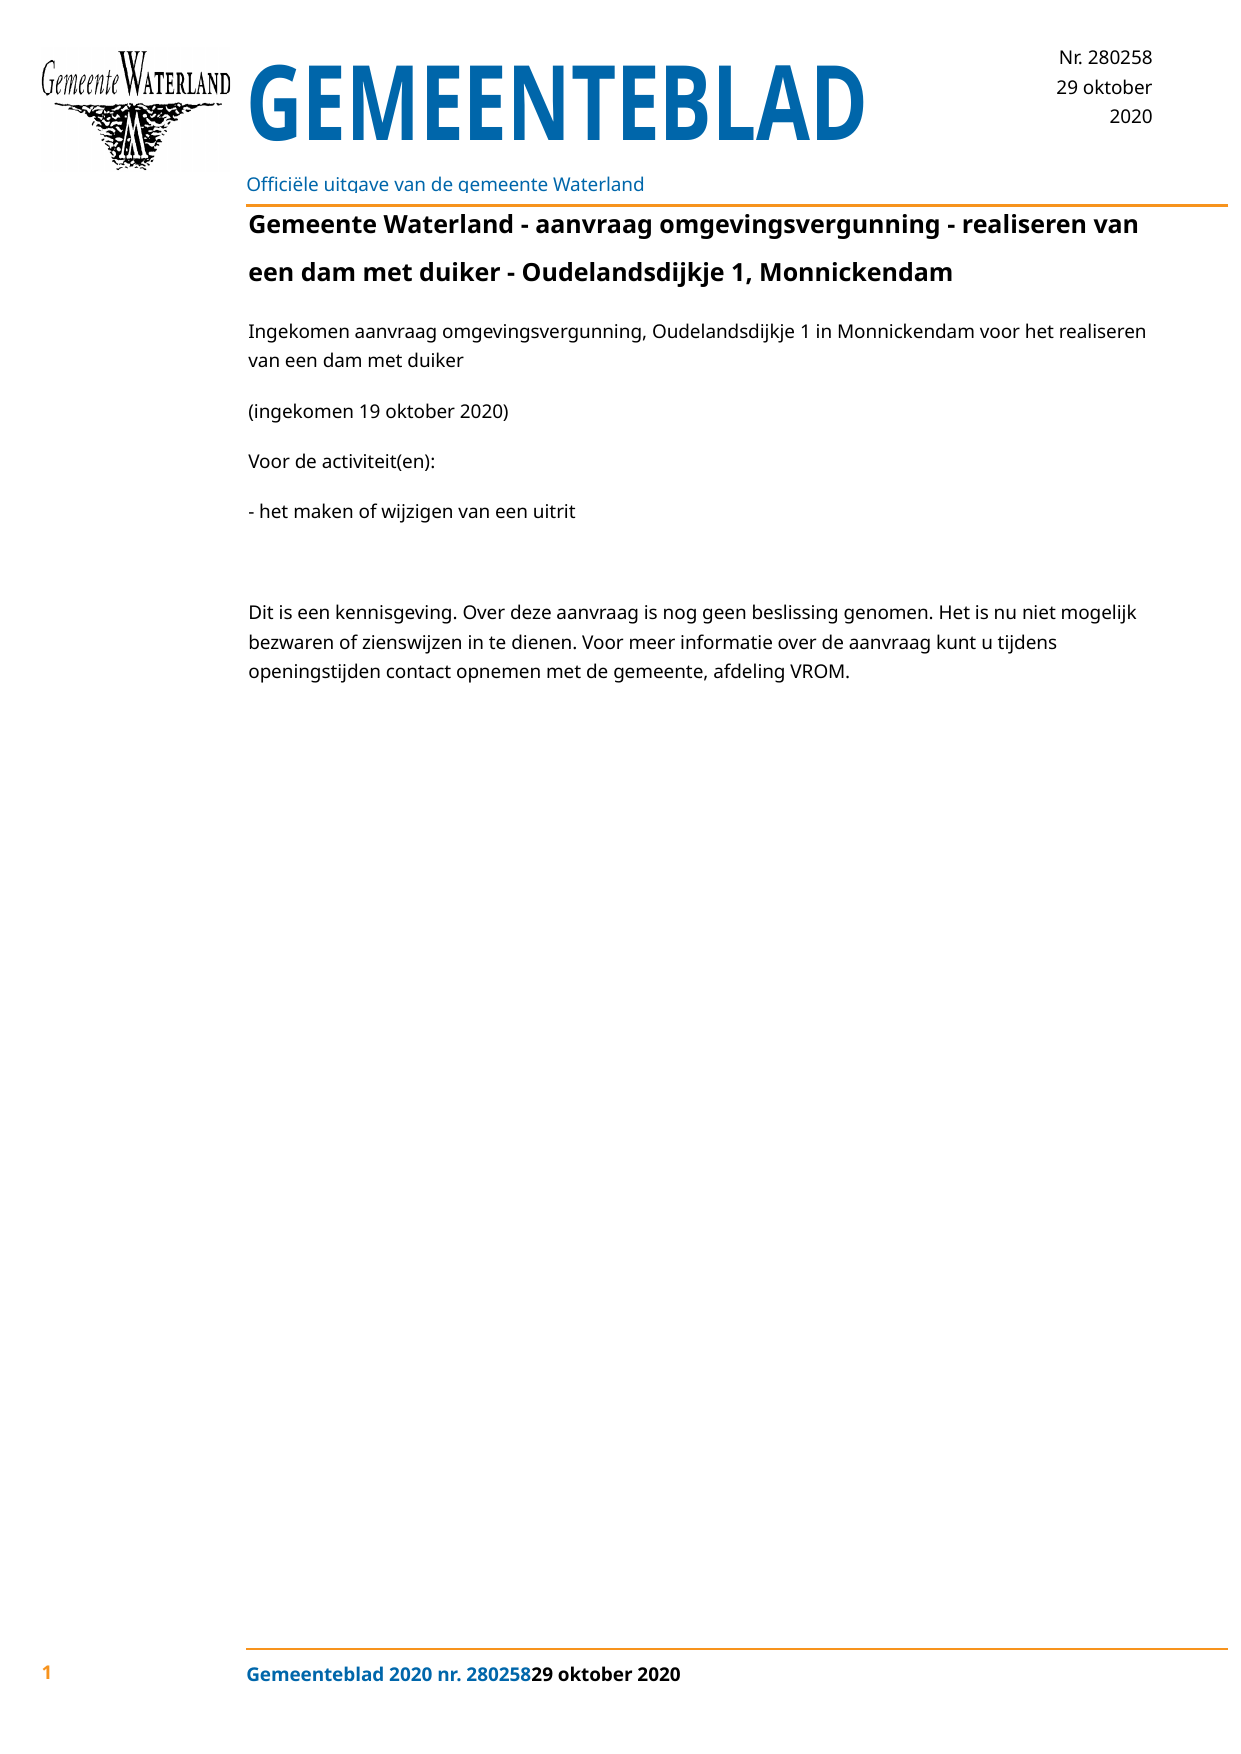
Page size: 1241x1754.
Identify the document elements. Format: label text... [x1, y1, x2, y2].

text Gemeente Waterland - aanvraag omgevingsvergunning - realiseren van een dam met duiker - Oudelandsdijkje 1, Monnickendam [248, 207, 1152, 288]
picture [41, 47, 231, 172]
text - het maken of wijzigen van een uitrit [248, 499, 1152, 524]
text Voor de activiteit(en): [248, 448, 1152, 474]
text Dit is een kennisgeving. Over deze aanvraag is nog geen beslissing genomen. Het is nu niet mogelijk bezwaren of zienswijzen in te dienen. Voor meer informatie over de aanvraag kunt u tijdens openingstijden contact opnemen met de gemeente, afdeling VROM. [248, 599, 1152, 684]
text Ingekomen aanvraag omgevingsvergunning, Oudelandsdijkje 1 in Monnickendam voor het realiseren van een dam met duiker [248, 318, 1152, 373]
text (ingekomen 19 oktober 2020) [248, 398, 1152, 424]
